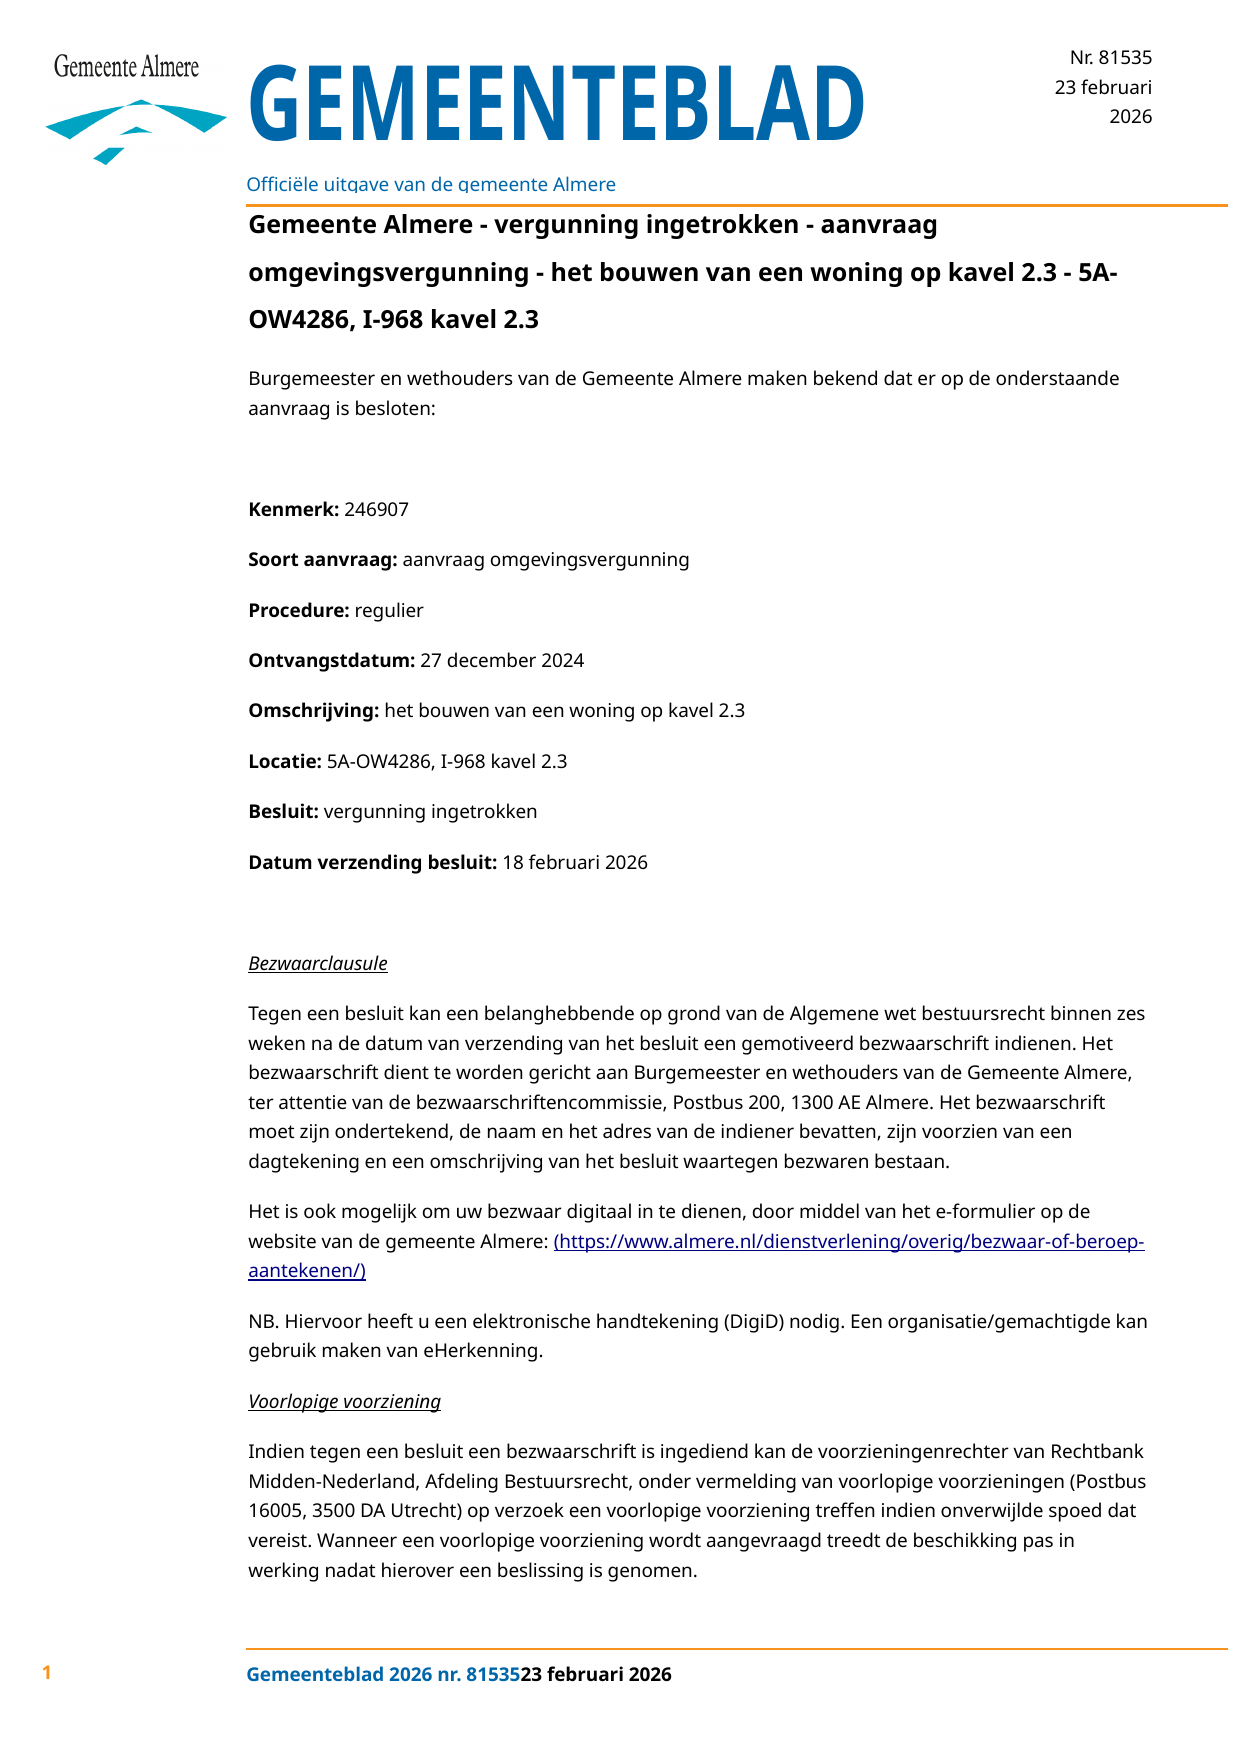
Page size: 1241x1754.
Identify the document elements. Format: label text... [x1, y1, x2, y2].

text Gemeente Almere - vergunning ingetrokken - aanvraag omgevingsvergunning - het bouwen van een woning op kavel 2.3 - 5A-OW4286, I-968 kavel 2.3 [248, 207, 1152, 336]
text Omschrijving: het bouwen van een woning op kavel 2.3 [248, 698, 1152, 723]
text Ontvangstdatum: 27 december 2024 [248, 647, 1152, 673]
text NB. Hiervoor heeft u een elektronische handtekening (DigiD) nodig. Een organisatie/gemachtigde kan gebruik maken van eHerkenning. [248, 1308, 1152, 1363]
text Het is ook mogelijk om uw bezwaar digitaal in te dienen, door middel van het e-formulier op de website van de gemeente Almere: (https://www.almere.nl/dienstverlening/overig/bezwaar-of-beroep-aantekenen/) [248, 1198, 1152, 1283]
text Soort aanvraag: aanvraag omgevingsvergunning [248, 546, 1152, 572]
picture [41, 47, 231, 172]
text Voorlopige voorziening [248, 1388, 1152, 1414]
text Locatie: 5A-OW4286, I-968 kavel 2.3 [248, 748, 1152, 774]
text Datum verzending besluit: 18 februari 2026 [248, 849, 1152, 874]
text Procedure: regulier [248, 597, 1152, 622]
text Tegen een besluit kan een belanghebbende op grond van de Algemene wet bestuursrecht binnen zes weken na de datum van verzending van het besluit een gemotiveerd bezwaarschrift indienen. Het bezwaarschrift dient te worden gericht aan Burgemeester en wethouders van de Gemeente Almere, ter attentie van de bezwaarschriftencommissie, Postbus 200, 1300 AE Almere. Het bezwaarschrift moet zijn ondertekend, de naam en het adres van de indiener bevatten, zijn voorzien van een dagtekening en een omschrijving van het besluit waartegen bezwaren bestaan. [248, 1000, 1152, 1174]
text Besluit: vergunning ingetrokken [248, 798, 1152, 824]
text Burgemeester en wethouders van de Gemeente Almere maken bekend dat er op de onderstaande aanvraag is besloten: [248, 366, 1152, 421]
text Kenmerk: 246907 [248, 496, 1152, 522]
text Indien tegen een besluit een bezwaarschrift is ingediend kan de voorzieningenrechter van Rechtbank Midden-Nederland, Afdeling Bestuursrecht, onder vermelding van voorlopige voorzieningen (Postbus 16005, 3500 DA Utrecht) op verzoek een voorlopige voorziening treffen indien onverwijlde spoed dat vereist. Wanneer een voorlopige voorziening wordt aangevraagd treedt de beschikking pas in werking nadat hierover een beslissing is genomen. [248, 1438, 1152, 1582]
text Bezwaarclausule [248, 950, 1152, 975]
